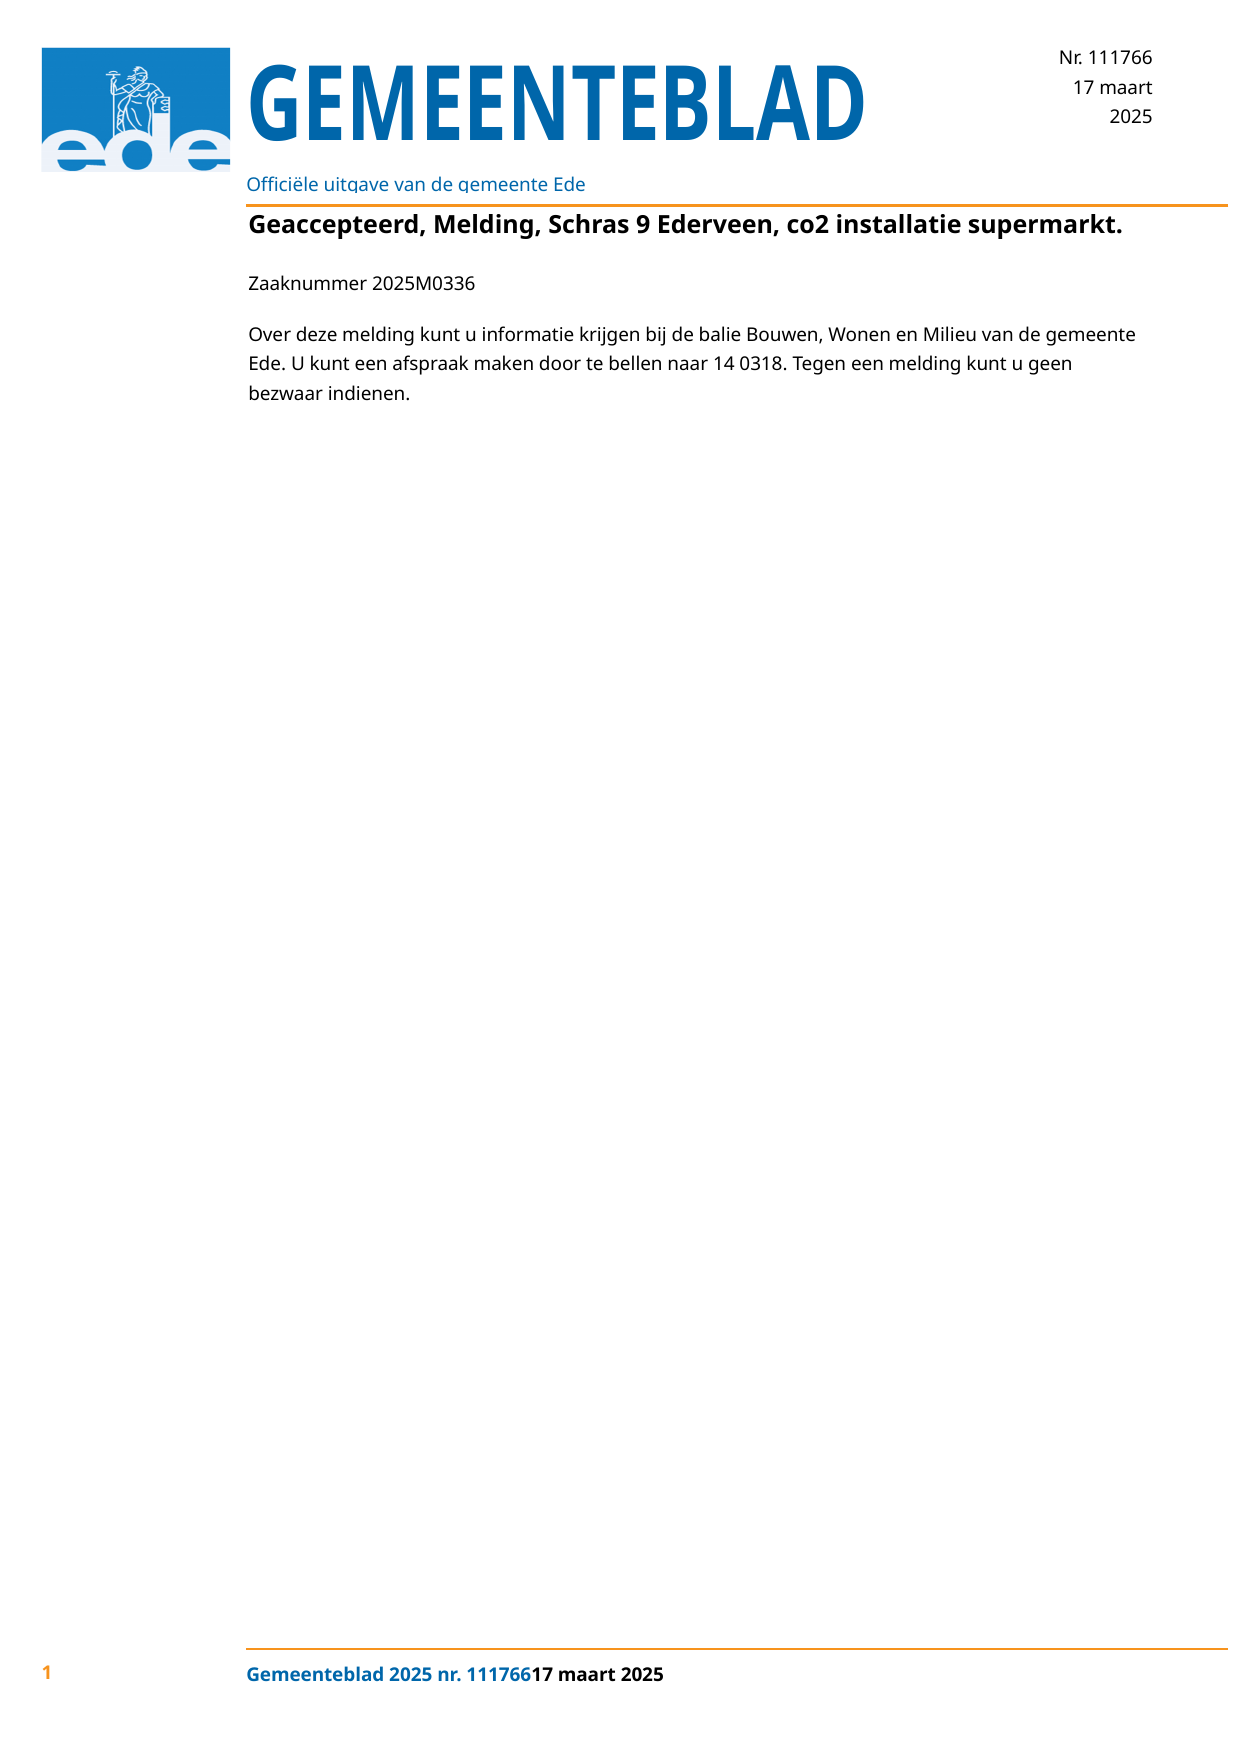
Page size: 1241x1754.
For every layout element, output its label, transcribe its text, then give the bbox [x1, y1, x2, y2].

picture [41, 47, 231, 172]
text Geaccepteerd, Melding, Schras 9 Ederveen, co2 installatie supermarkt. [248, 207, 1152, 241]
text Over deze melding kunt u informatie krijgen bij de balie Bouwen, Wonen en Milieu van de gemeente Ede. U kunt een afspraak maken door te bellen naar 14 0318. Tegen een melding kunt u geen bezwaar indienen. [248, 321, 1152, 406]
text Zaaknummer 2025M0336 [248, 270, 1152, 296]
